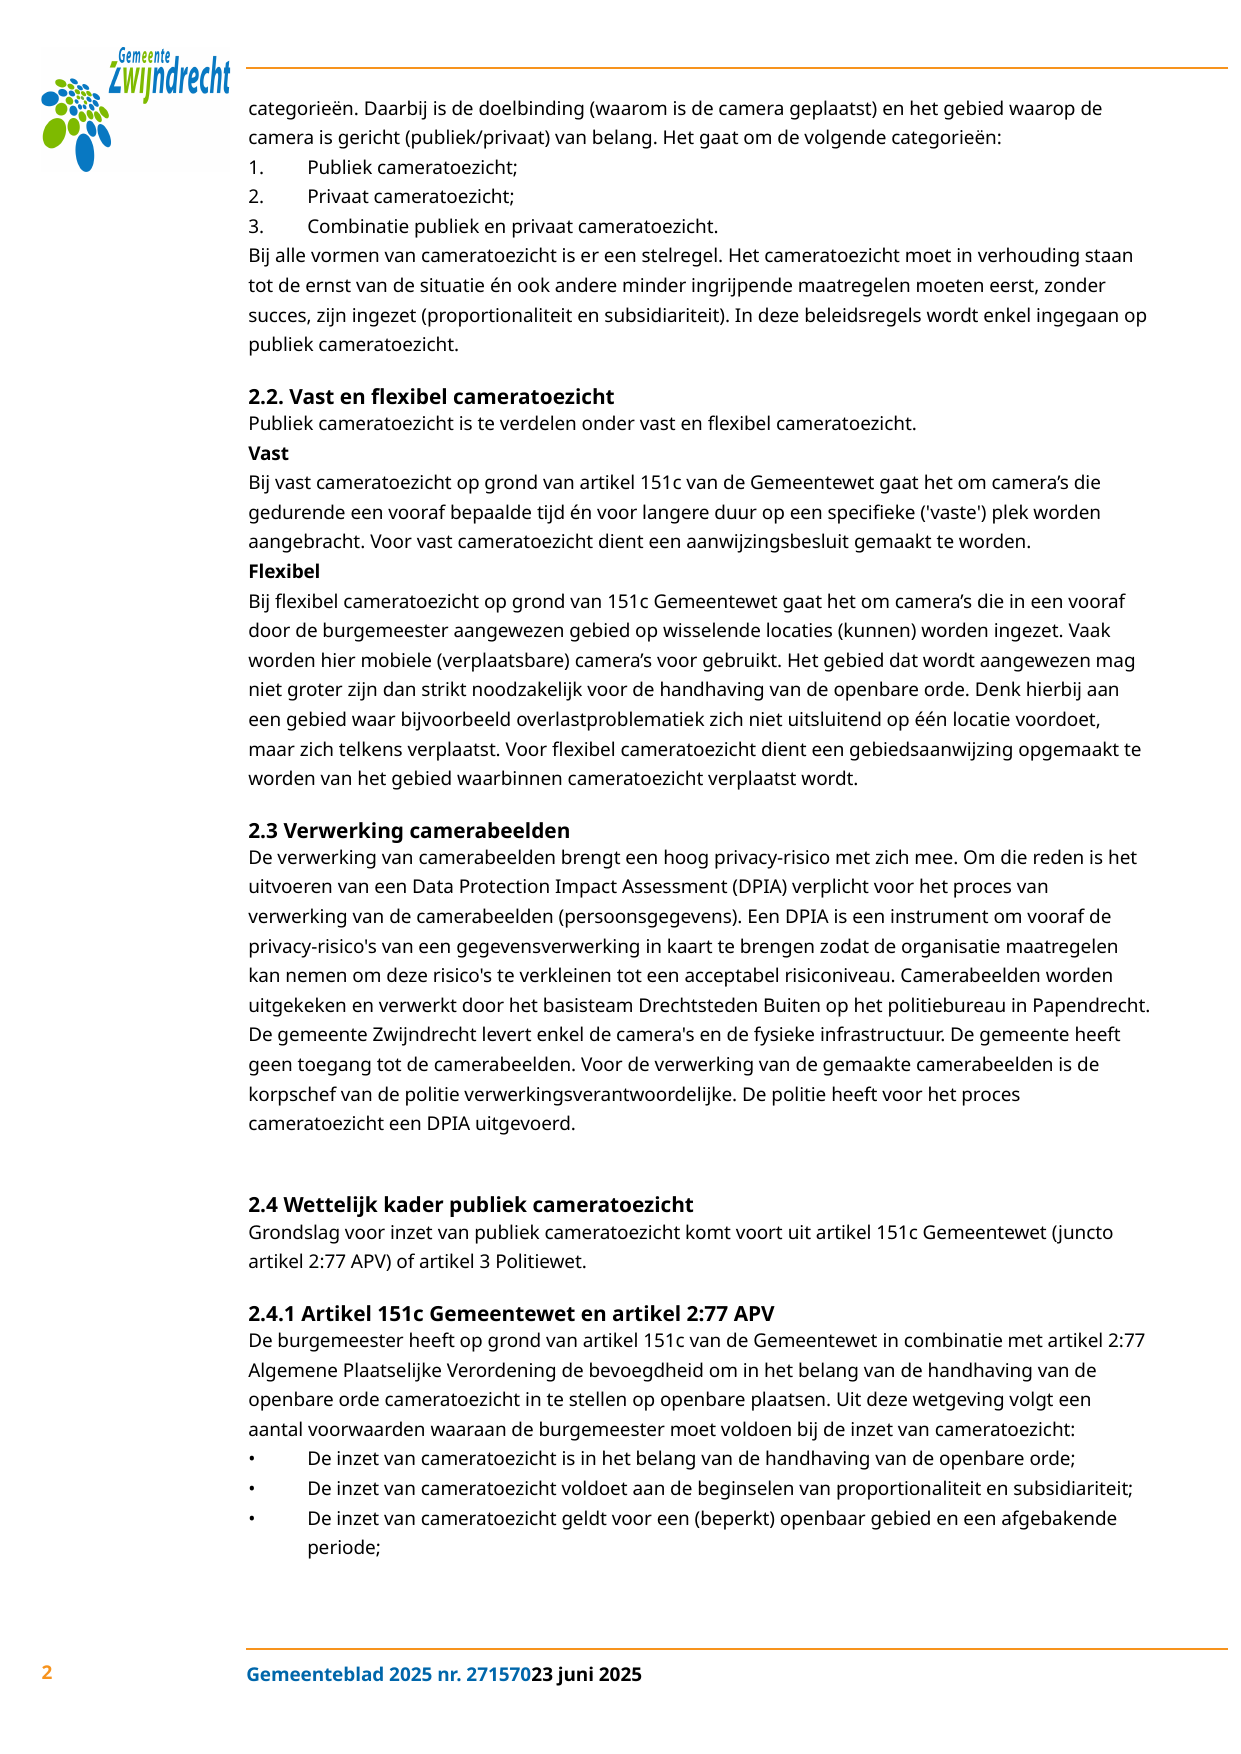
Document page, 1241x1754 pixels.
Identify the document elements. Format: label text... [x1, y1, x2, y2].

list De inzet van cameratoezicht geldt voor een (beperkt) openbaar gebied en een afgebakende periode; [248, 1505, 1152, 1560]
text Bij vast cameratoezicht op grond van artikel 151c van de Gemeentewet gaat het om camera’s die gedurende een vooraf bepaalde tijd én voor langere duur op een specifieke ('vaste') plek worden aangebracht. Voor vast cameratoezicht dient een aanwijzingsbesluit gemaakt te worden. [248, 469, 1152, 554]
text Bij flexibel cameratoezicht op grond van 151c Gemeentewet gaat het om camera’s die in een vooraf door de burgemeester aangewezen gebied op wisselende locaties (kunnen) worden ingezet. Vaak worden hier mobiele (verplaatsbare) camera’s voor gebruikt. Het gebied dat wordt aangewezen mag niet groter zijn dan strikt noodzakelijk voor de handhaving van de openbare orde. Denk hierbij aan een gebied waar bijvoorbeeld overlastproblematiek zich niet uitsluitend op één locatie voordoet, maar zich telkens verplaatst. Voor flexibel cameratoezicht dient een gebiedsaanwijzing opgemaakt te worden van het gebied waarbinnen cameratoezicht verplaatst wordt. [248, 588, 1152, 791]
text 2.4.1 Artikel 151c Gemeentewet en artikel 2:77 APV [248, 1299, 1152, 1327]
picture [41, 47, 231, 172]
list Publiek cameratoezicht; [248, 154, 1152, 180]
text 2.4 Wettelijk kader publiek cameratoezicht [248, 1190, 1152, 1219]
list De inzet van cameratoezicht is in het belang van de handhaving van de openbare orde; [248, 1446, 1152, 1471]
text categorieën. Daarbij is de doelbinding (waarom is de camera geplaatst) en het gebied waarop de camera is gericht (publiek/privaat) van belang. Het gaat om de volgende categorieën: [248, 95, 1152, 150]
text 2.2. Vast en flexibel cameratoezicht [248, 382, 1152, 410]
text Publiek cameratoezicht is te verdelen onder vast en flexibel cameratoezicht. [248, 410, 1152, 436]
list Privaat cameratoezicht; [248, 183, 1152, 209]
text De verwerking van camerabeelden brengt een hoog privacy-risico met zich mee. Om die reden is het uitvoeren van een Data Protection Impact Assessment (DPIA) verplicht voor het proces van verwerking van de camerabeelden (persoonsgegevens). Een DPIA is een instrument om vooraf de privacy-risico's van een gegevensverwerking in kaart te brengen zodat de organisatie maatregelen kan nemen om deze risico's te verkleinen tot een acceptabel risiconiveau. Camerabeelden worden uitgekeken en verwerkt door het basisteam Drechtsteden Buiten op het politiebureau in Papendrecht. De gemeente Zwijndrecht levert enkel de camera's en de fysieke infrastructuur. De gemeente heeft geen toegang tot de camerabeelden. Voor de verwerking van de gemaakte camerabeelden is de korpschef van de politie verwerkingsverantwoordelijke. De politie heeft voor het proces cameratoezicht een DPIA uitgevoerd. [248, 844, 1152, 1136]
list De inzet van cameratoezicht voldoet aan de beginselen van proportionaliteit en subsidiariteit; [248, 1475, 1152, 1501]
text De burgemeester heeft op grond van artikel 151c van de Gemeentewet in combinatie met artikel 2:77 Algemene Plaatselijke Verordening de bevoegdheid om in het belang van de handhaving van de openbare orde cameratoezicht in te stellen op openbare plaatsen. Uit deze wetgeving volgt een aantal voorwaarden waaraan de burgemeester moet voldoen bij de inzet van cameratoezicht: [248, 1327, 1152, 1442]
text Grondslag voor inzet van publiek cameratoezicht komt voort uit artikel 151c Gemeentewet (juncto artikel 2:77 APV) of artikel 3 Politiewet. [248, 1219, 1152, 1274]
text Bij alle vormen van cameratoezicht is er een stelregel. Het cameratoezicht moet in verhouding staan tot de ernst van de situatie én ook andere minder ingrijpende maatregelen moeten eerst, zonder succes, zijn ingezet (proportionaliteit en subsidiariteit). In deze beleidsregels wordt enkel ingegaan op publiek cameratoezicht. [248, 243, 1152, 357]
list Combinatie publiek en privaat cameratoezicht. [248, 213, 1152, 239]
text Vast [248, 440, 1152, 466]
text Flexibel [248, 558, 1152, 584]
text 2.3 Verwerking camerabeelden [248, 816, 1152, 844]
